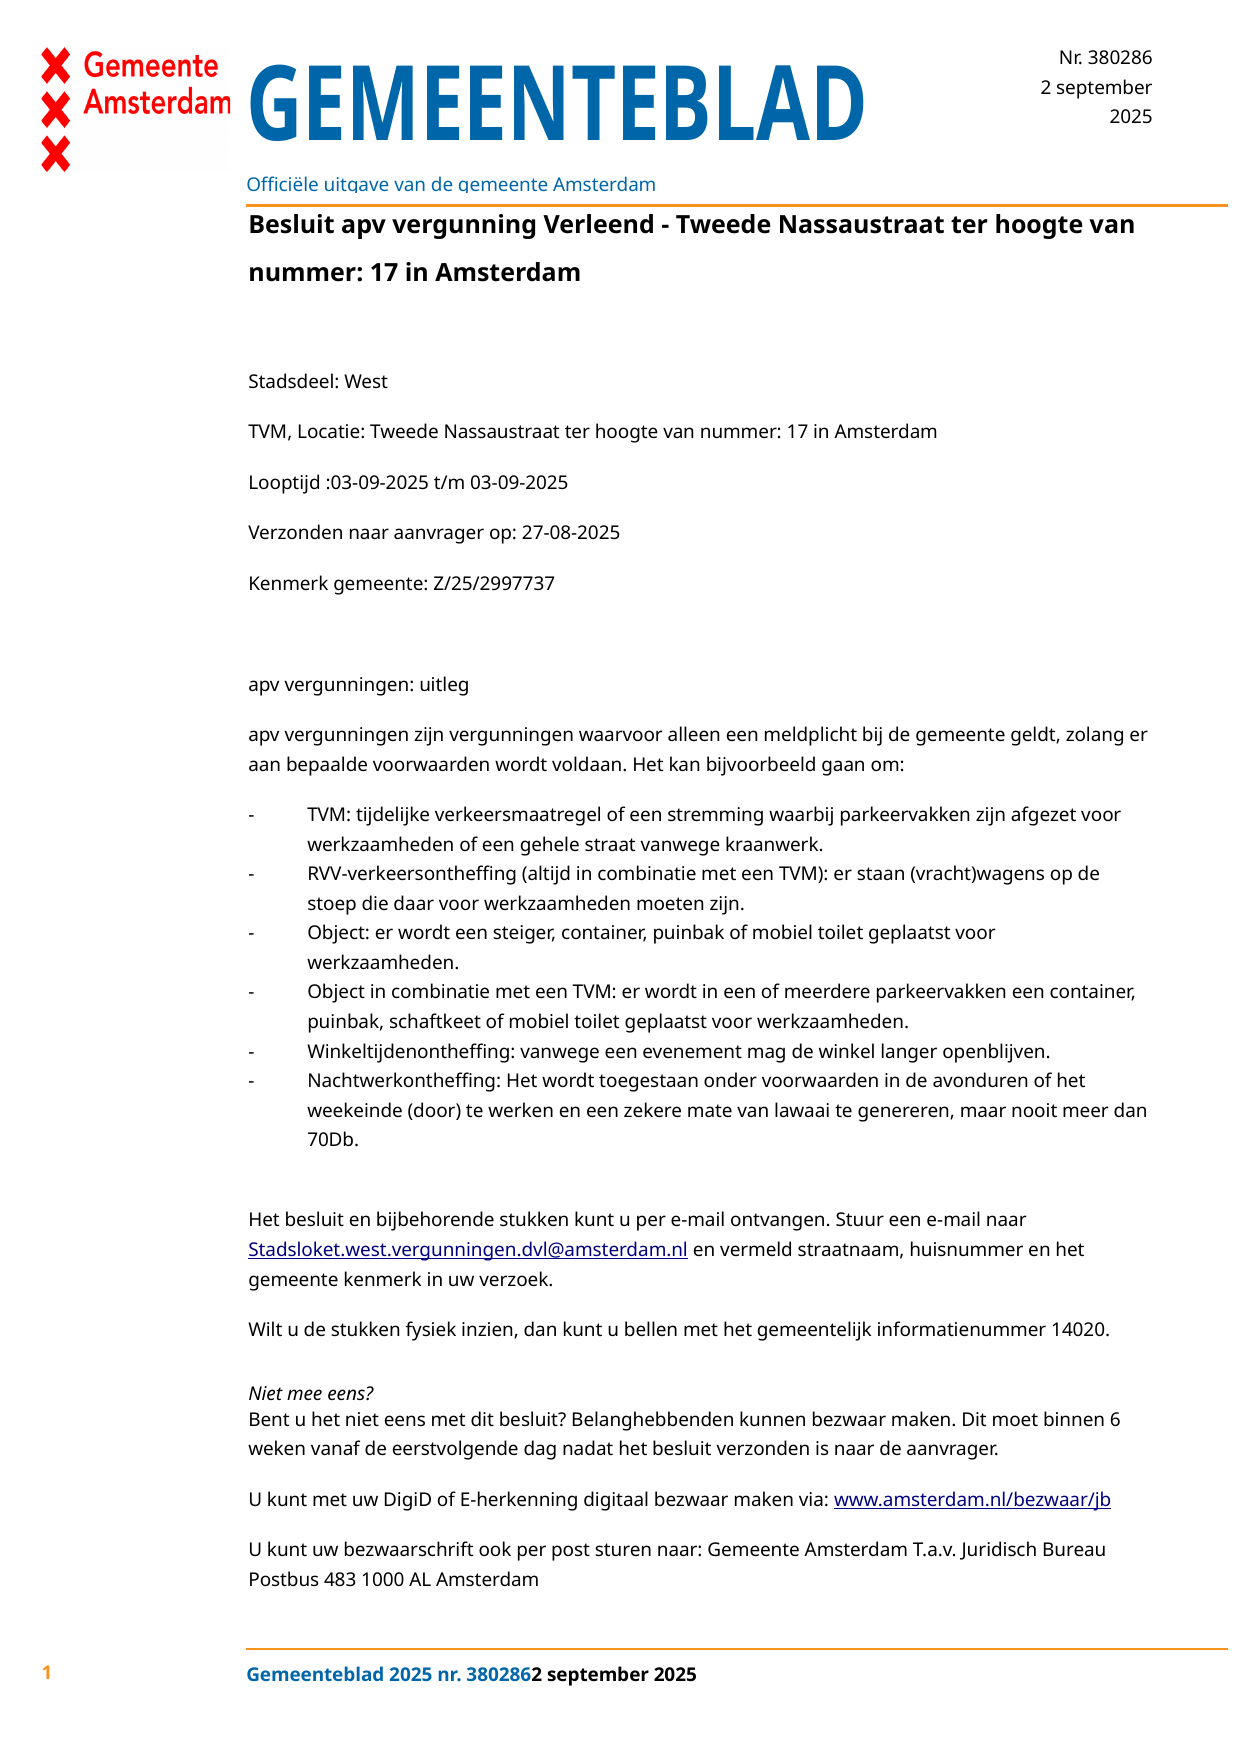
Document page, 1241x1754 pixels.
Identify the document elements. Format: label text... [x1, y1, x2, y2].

text Besluit apv vergunning Verleend - Tweede Nassaustraat ter hoogte van nummer: 17 in Amsterdam [248, 207, 1152, 288]
text Het besluit en bijbehorende stukken kunt u per e-mail ontvangen. Stuur een e-mail naar Stadsloket.west.vergunningen.dvl@amsterdam.nl en vermeld straatnaam, huisnummer en het gemeente kenmerk in uw verzoek. [248, 1207, 1152, 1292]
list Object: er wordt een steiger, container, puinbak of mobiel toilet geplaatst voor werkzaamheden. [248, 919, 1152, 975]
text Looptijd :03-09-2025 t/m 03-09-2025 [248, 469, 1152, 495]
list Object in combinatie met een TVM: er wordt in een of meerdere parkeervakken een container, puinbak, schaftkeet of mobiel toilet geplaatst voor werkzaamheden. [248, 979, 1152, 1034]
text TVM, Locatie: Tweede Nassaustraat ter hoogte van nummer: 17 in Amsterdam [248, 419, 1152, 444]
picture [41, 47, 231, 172]
text Verzonden naar aanvrager op: 27-08-2025 [248, 519, 1152, 545]
text Wilt u de stukken fysiek inzien, dan kunt u bellen met het gemeentelijk informatienummer 14020. [248, 1316, 1152, 1342]
list Nachtwerkontheffing: Het wordt toegestaan onder voorwaarden in de avonduren of het weekeinde (door) te werken en een zekere mate van lawaai te genereren, maar nooit meer dan 70Db. [248, 1067, 1152, 1152]
list RVV-verkeersontheffing (altijd in combinatie met een TVM): er staan (vracht)wagens op de stoep die daar voor werkzaamheden moeten zijn. [248, 860, 1152, 916]
text Niet mee eens? [248, 1380, 1152, 1406]
text U kunt met uw DigiD of E-herkenning digitaal bezwaar maken via: www.amsterdam.nl/bezwaar/jb [248, 1486, 1152, 1512]
text U kunt uw bezwaarschrift ook per post sturen naar: Gemeente Amsterdam T.a.v. Juridisch Bureau Postbus 483 1000 AL Amsterdam [248, 1536, 1152, 1592]
text apv vergunningen: uitleg [248, 671, 1152, 697]
list TVM: tijdelijke verkeersmaatregel of een stremming waarbij parkeervakken zijn afgezet voor werkzaamheden of een gehele straat vanwege kraanwerk. [248, 801, 1152, 857]
text apv vergunningen zijn vergunningen waarvoor alleen een meldplicht bij de gemeente geldt, zolang er aan bepaalde voorwaarden wordt voldaan. Het kan bijvoorbeeld gaan om: [248, 721, 1152, 777]
text Stadsdeel: West [248, 368, 1152, 394]
text Bent u het niet eens met dit besluit? Belanghebbenden kunnen bezwaar maken. Dit moet binnen 6 weken vanaf de eerstvolgende dag nadat het besluit verzonden is naar de aanvrager. [248, 1406, 1152, 1461]
list Winkeltijdenontheffing: vanwege een evenement mag de winkel langer openblijven. [248, 1038, 1152, 1064]
text Kenmerk gemeente: Z/25/2997737 [248, 570, 1152, 596]
